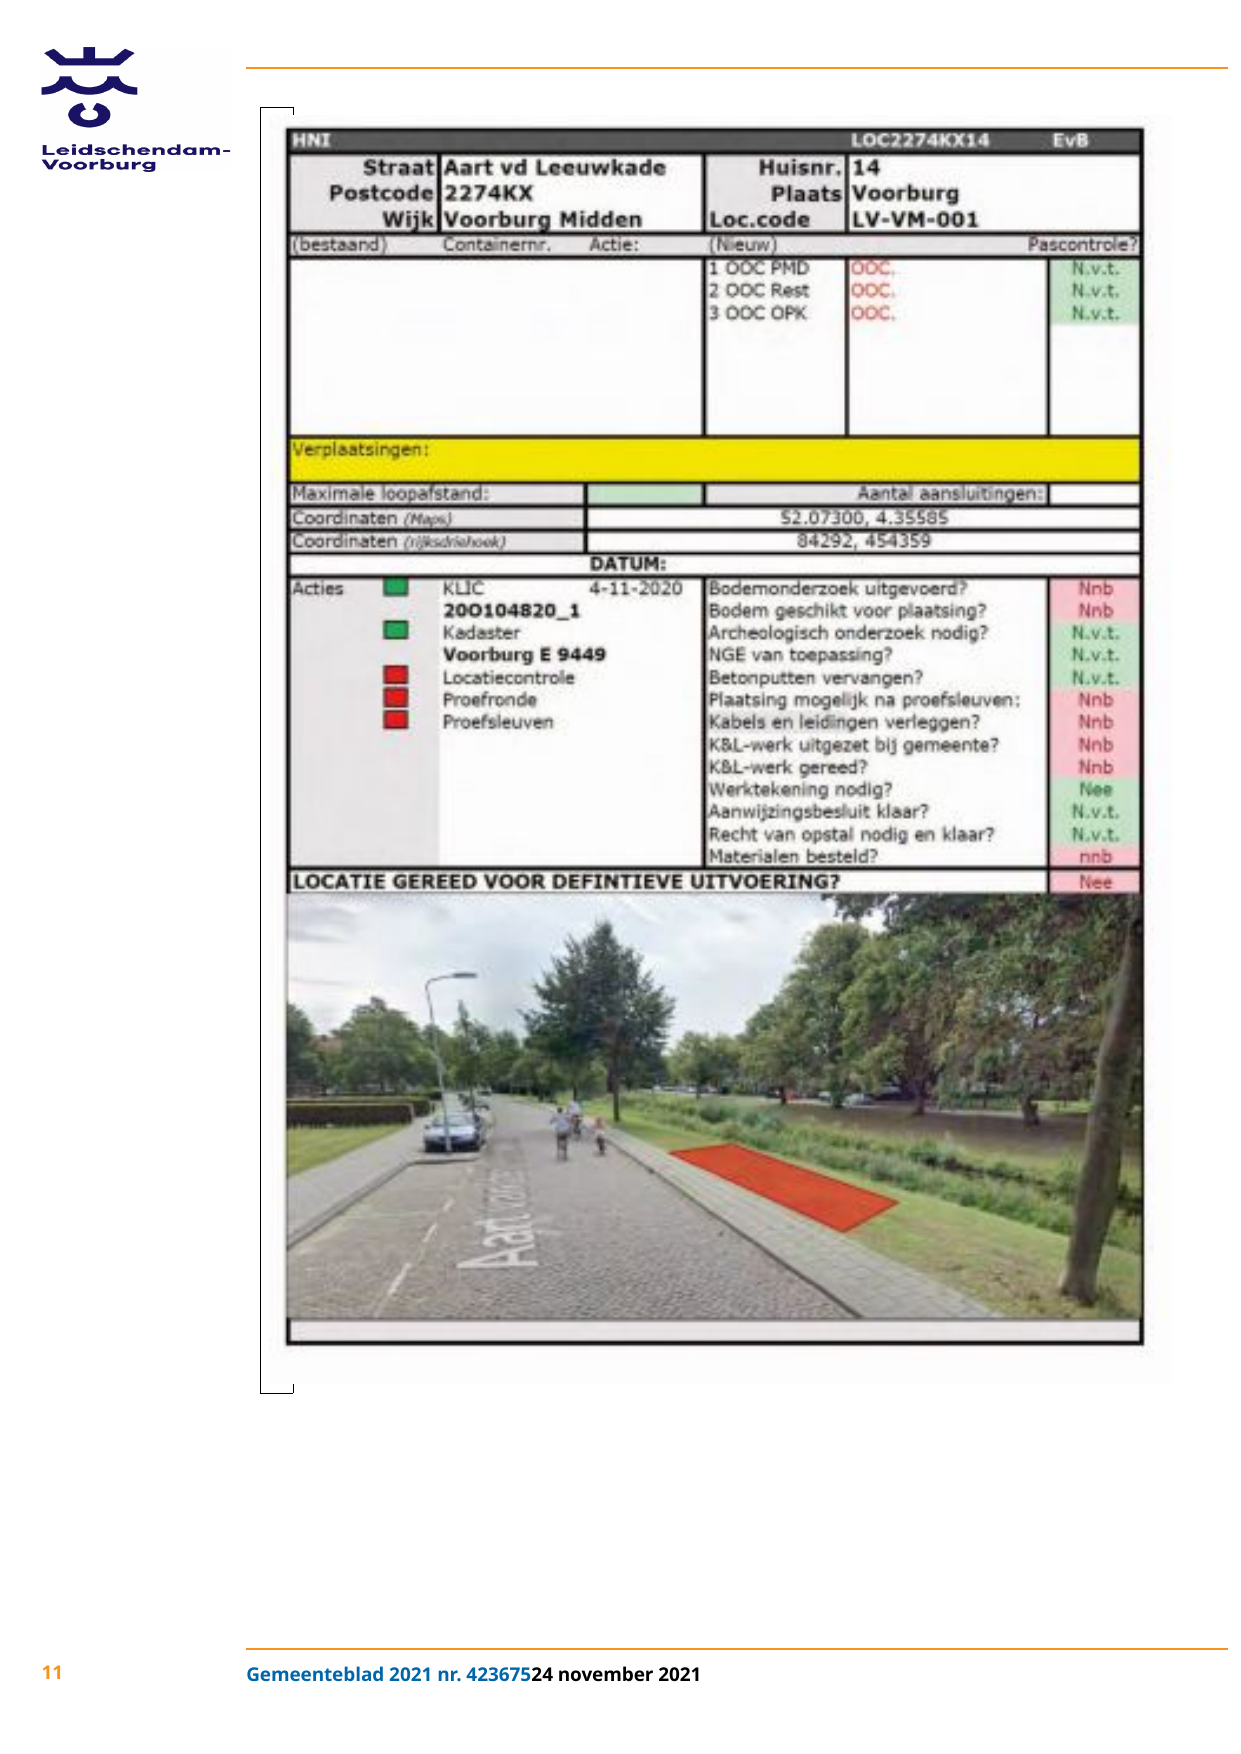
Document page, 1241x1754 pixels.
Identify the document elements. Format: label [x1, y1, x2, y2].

picture [41, 47, 231, 172]
picture [268, 115, 1173, 1384]
